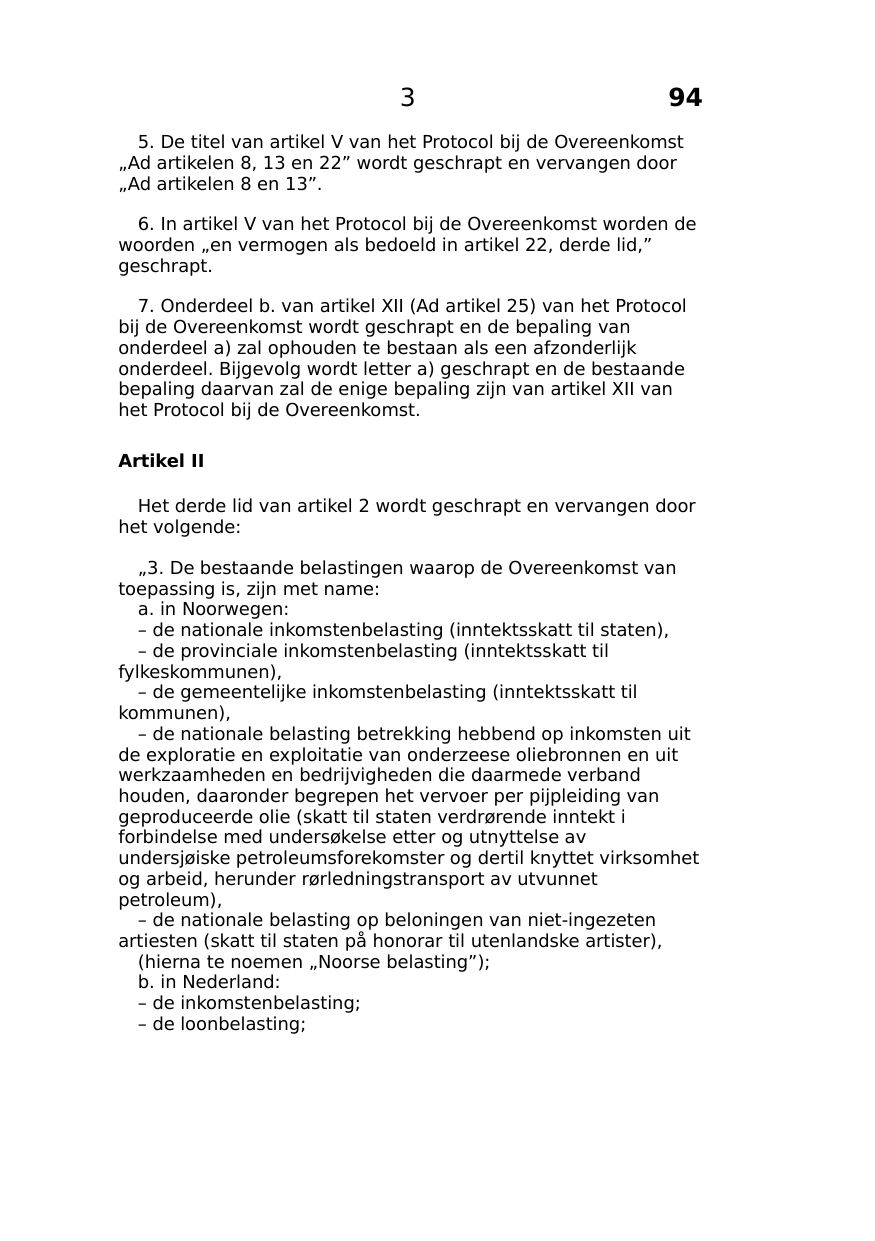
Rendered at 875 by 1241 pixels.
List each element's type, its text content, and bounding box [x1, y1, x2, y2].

text b. in Nederland: [118, 972, 703, 993]
text Het derde lid van artikel 2 wordt geschrapt en vervangen door het volgende: [118, 496, 703, 538]
text a. in Noorwegen: [118, 599, 703, 620]
text – de nationale belasting op beloningen van niet-ingezeten artiesten (skatt til staten på honorar til utenlandske artister), [118, 910, 703, 952]
text 7. Onderdeel b. van artikel XII (Ad artikel 25) van het Protocol bij de Overeenkomst wordt geschrapt en de bepaling van onderdeel a) zal ophouden te bestaan als een afzonderlijk onderdeel. Bijgevolg wordt letter a) geschrapt en de bestaande bepaling daarvan zal de enige bepaling zijn van artikel XII van het Protocol bij de Overeenkomst. [118, 296, 703, 421]
text „3. De bestaande belastingen waarop de Overeenkomst van toepassing is, zijn met name: [118, 558, 703, 599]
text (hierna te noemen „Noorse belasting”); [118, 952, 703, 972]
text 6. In artikel V van het Protocol bij de Overeenkomst worden de woorden „en vermogen als bedoeld in artikel 22, derde lid,” geschrapt. [118, 214, 703, 276]
text – de nationale inkomstenbelasting (inntektsskatt til staten), [118, 620, 703, 641]
text – de nationale belasting betrekking hebbend op inkomsten uit de exploratie en exploitatie van onderzeese oliebronnen en uit werkzaamheden en bedrijvigheden die daarmede verband houden, daaronder begrepen het vervoer per pijpleiding van geproduceerde olie (skatt til staten verdrørende inntekt i forbindelse med undersøkelse etter og utnyttelse av undersjøiske petroleumsforekomster og dertil knyttet virksomhet og arbeid, herunder rørledningstransport av utvunnet petroleum), [118, 724, 703, 910]
text – de inkomstenbelasting; [118, 993, 703, 1014]
text – de loonbelasting; [118, 1014, 703, 1034]
subtitle Artikel II [118, 451, 703, 471]
text 5. De titel van artikel V van het Protocol bij de Overeenkomst „Ad artikelen 8, 13 en 22” wordt geschrapt en vervangen door „Ad artikelen 8 en 13”. [118, 132, 703, 194]
text – de provinciale inkomstenbelasting (inntektsskatt til fylkeskommunen), [118, 641, 703, 682]
text – de gemeentelijke inkomstenbelasting (inntektsskatt til kommunen), [118, 682, 703, 724]
